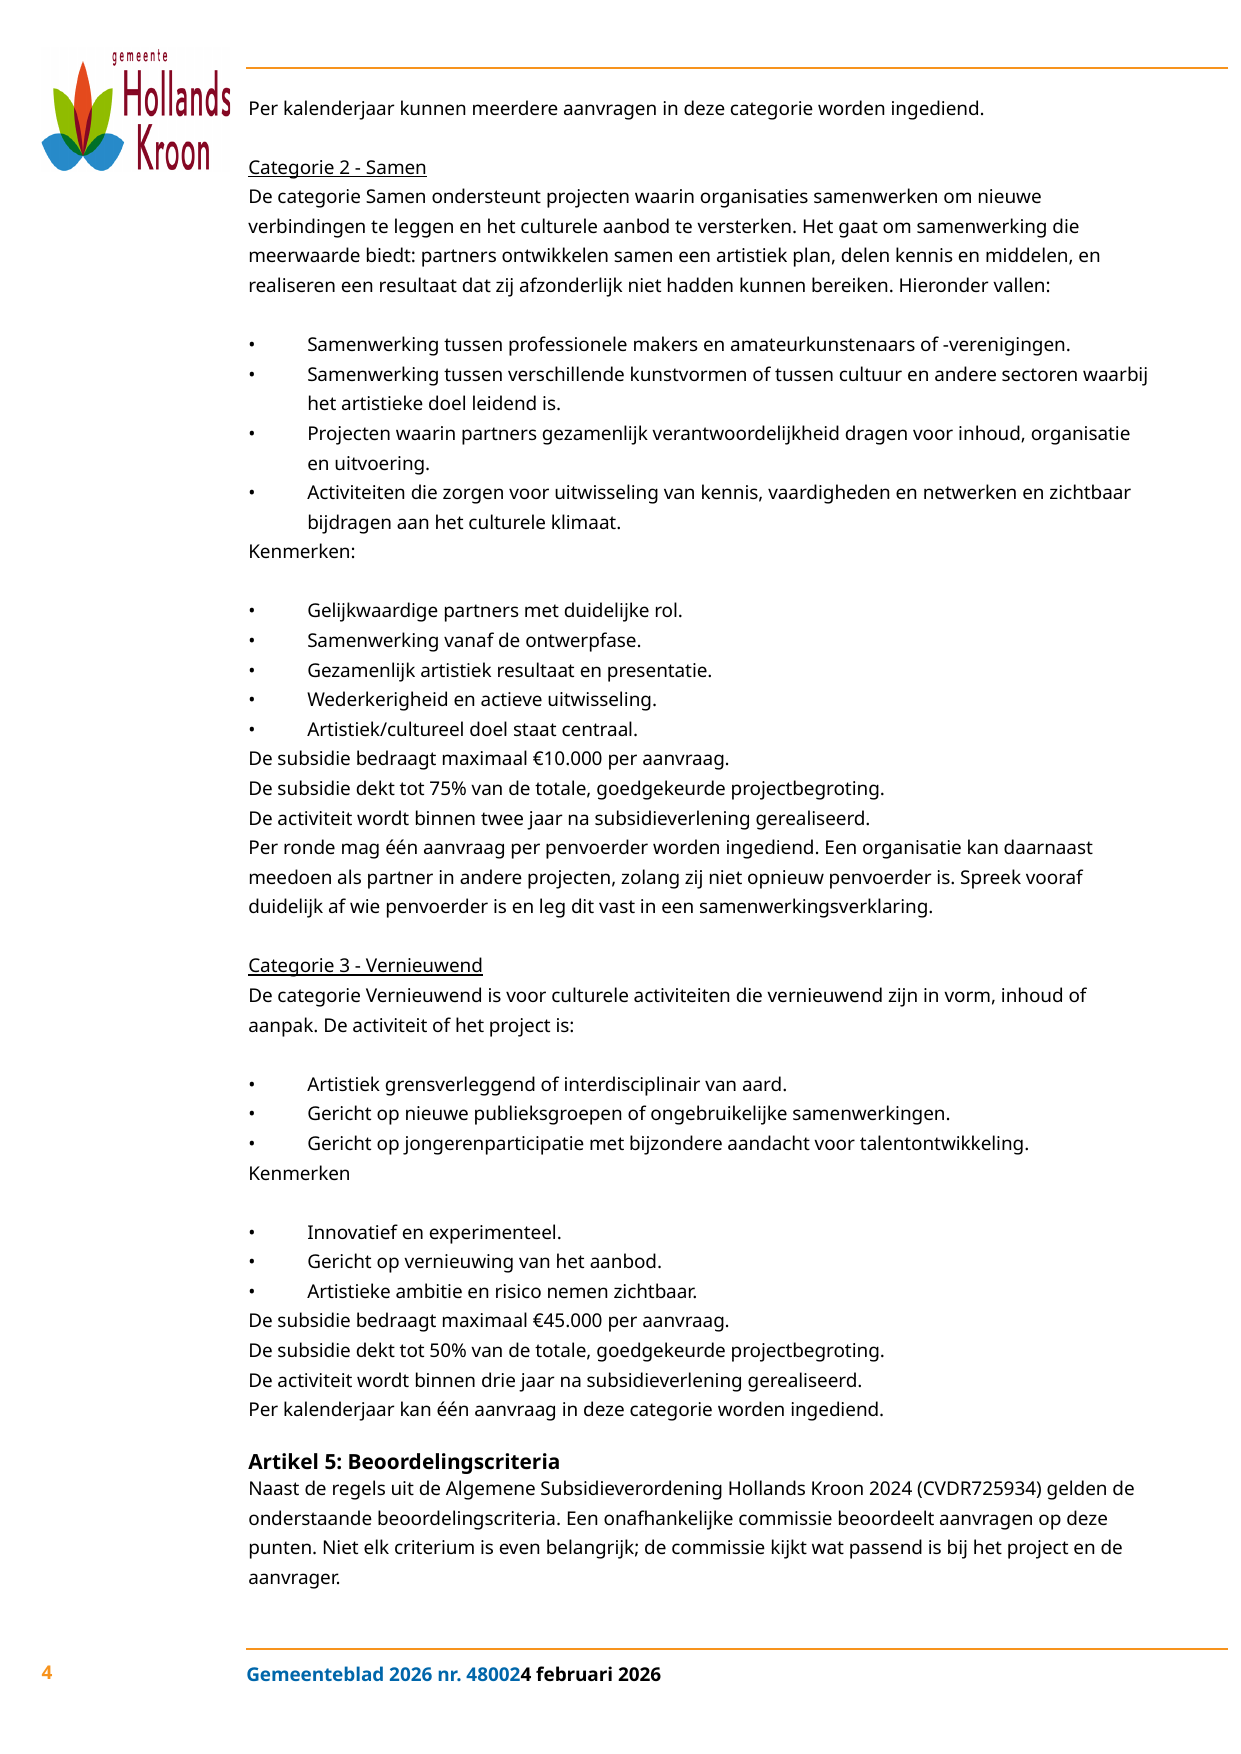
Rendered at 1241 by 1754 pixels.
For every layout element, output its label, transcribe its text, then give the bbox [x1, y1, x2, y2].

text Naast de regels uit de Algemene Subsidieverordening Hollands Kroon 2024 (CVDR725934) gelden de onderstaande beoordelingscriteria. Een onafhankelijke commissie beoordeelt aanvragen op deze punten. Niet elk criterium is even belangrijk; de commissie kijkt wat passend is bij het project en de aanvrager. [248, 1475, 1152, 1590]
text De categorie Samen ondersteunt projecten waarin organisaties samenwerken om nieuwe verbindingen te leggen en het culturele aanbod te versterken. Het gaat om samenwerking die meerwaarde biedt: partners ontwikkelen samen een artistiek plan, delen kennis en middelen, en realiseren een resultaat dat zij afzonderlijk niet hadden kunnen bereiken. Hieronder vallen: [248, 183, 1152, 298]
text De subsidie bedraagt maximaal €10.000 per aanvraag. [248, 746, 1152, 771]
list Gericht op nieuwe publieksgroepen of ongebruikelijke samenwerkingen. [248, 1101, 1152, 1126]
list Gericht op vernieuwing van het aanbod. [248, 1248, 1152, 1274]
text Kenmerken [248, 1160, 1152, 1186]
picture [41, 47, 231, 172]
list Gericht op jongerenparticipatie met bijzondere aandacht voor talentontwikkeling. [248, 1130, 1152, 1156]
list Artistiek grensverleggend of interdisciplinair van aard. [248, 1071, 1152, 1097]
list Artistieke ambitie en risico nemen zichtbaar. [248, 1278, 1152, 1304]
text Per ronde mag één aanvraag per penvoerder worden ingediend. Een organisatie kan daarnaast meedoen als partner in andere projecten, zolang zij niet opnieuw penvoerder is. Spreek vooraf duidelijk af wie penvoerder is en leg dit vast in een samenwerkingsverklaring. [248, 834, 1152, 919]
text De subsidie dekt tot 75% van de totale, goedgekeurde projectbegroting. [248, 775, 1152, 801]
text De activiteit wordt binnen twee jaar na subsidieverlening gerealiseerd. [248, 805, 1152, 831]
text De subsidie dekt tot 50% van de totale, goedgekeurde projectbegroting. [248, 1337, 1152, 1363]
text Categorie 2 - Samen [248, 154, 1152, 180]
list Wederkerigheid en actieve uitwisseling. [248, 686, 1152, 712]
list Artistiek/cultureel doel staat centraal. [248, 716, 1152, 742]
list Gezamenlijk artistiek resultaat en presentatie. [248, 657, 1152, 683]
text Categorie 3 - Vernieuwend [248, 953, 1152, 978]
text Per kalenderjaar kunnen meerdere aanvragen in deze categorie worden ingediend. [248, 95, 1152, 121]
list Innovatief en experimenteel. [248, 1219, 1152, 1245]
text De activiteit wordt binnen drie jaar na subsidieverlening gerealiseerd. [248, 1367, 1152, 1393]
text De subsidie bedraagt maximaal €45.000 per aanvraag. [248, 1308, 1152, 1333]
list Samenwerking tussen verschillende kunstvormen of tussen cultuur en andere sectoren waarbij het artistieke doel leidend is. [248, 361, 1152, 416]
text Kenmerken: [248, 538, 1152, 564]
list Samenwerking vanaf de ontwerpfase. [248, 627, 1152, 653]
text De categorie Vernieuwend is voor culturele activiteiten die vernieuwend zijn in vorm, inhoud of aanpak. De activiteit of het project is: [248, 982, 1152, 1038]
list Samenwerking tussen professionele makers en amateurkunstenaars of -verenigingen. [248, 331, 1152, 357]
list Gelijkwaardige partners met duidelijke rol. [248, 598, 1152, 623]
list Activiteiten die zorgen voor uitwisseling van kennis, vaardigheden en netwerken en zichtbaar bijdragen aan het culturele klimaat. [248, 479, 1152, 535]
text Per kalenderjaar kan één aanvraag in deze categorie worden ingediend. [248, 1396, 1152, 1422]
list Projecten waarin partners gezamenlijk verantwoordelijkheid dragen voor inhoud, organisatie en uitvoering. [248, 420, 1152, 476]
text Artikel 5: Beoordelingscriteria [248, 1447, 1152, 1475]
